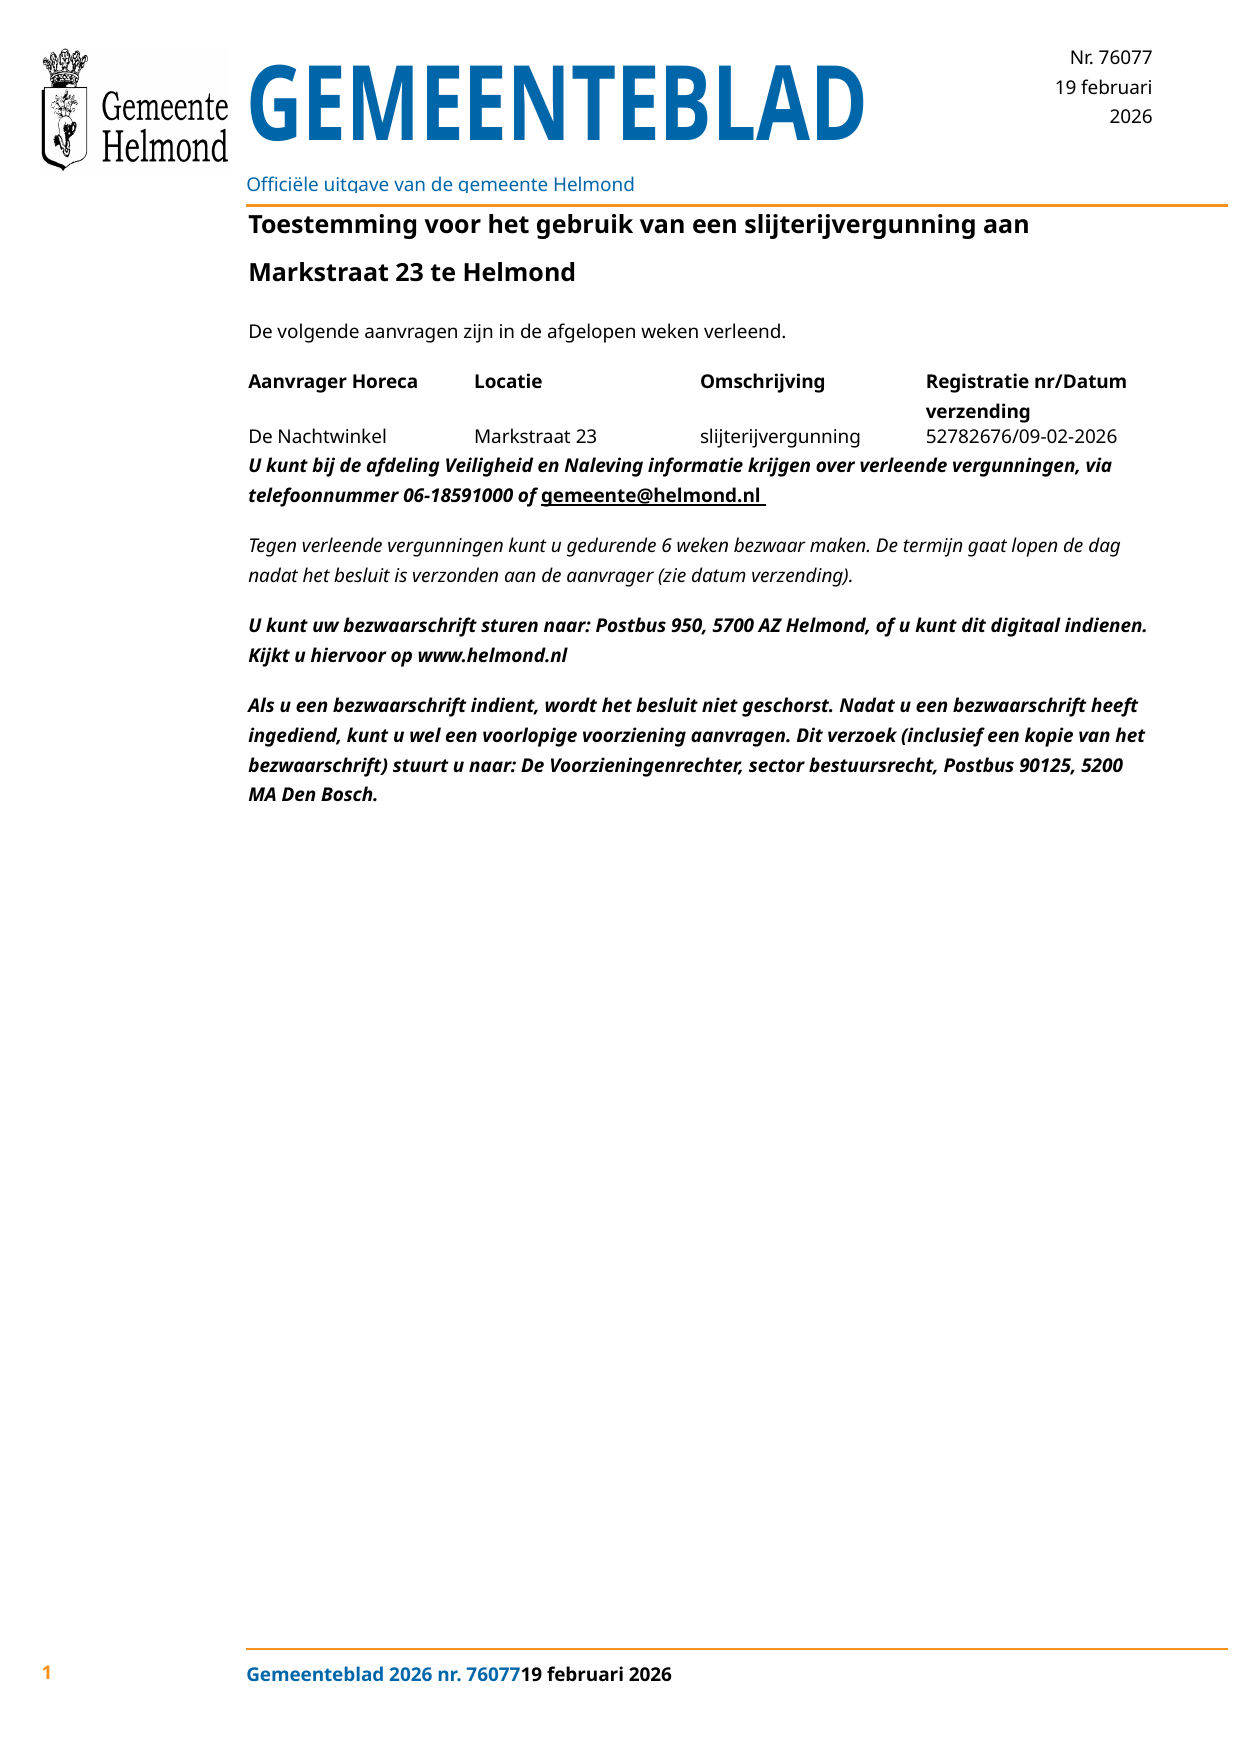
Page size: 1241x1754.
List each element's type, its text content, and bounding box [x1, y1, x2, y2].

table_cell slijterijvergunning [700, 424, 926, 449]
text Toestemming voor het gebruik van een slijterijvergunning aan Markstraat 23 te Helmond [248, 207, 1152, 288]
text U kunt bij de afdeling Veiligheid en Naleving informatie krijgen over verleende vergunningen, via telefoonnummer 06-18591000 of gemeente@helmond.nl [248, 453, 1152, 508]
text Tegen verleende vergunningen kunt u gedurende 6 weken bezwaar maken. De termijn gaat lopen de dag nadat het besluit is verzonden aan de aanvrager (zie datum verzending). [248, 533, 1152, 588]
text Als u een bezwaarschrift indient, wordt het besluit niet geschorst. Nadat u een bezwaarschrift heeft ingediend, kunt u wel een voorlopige voorziening aanvragen. Dit verzoek (inclusief een kopie van het bezwaarschrift) stuurt u naar: De Voorzieningenrechter, sector bestuursrecht, Postbus 90125, 5200 MA Den Bosch. [248, 693, 1152, 807]
table_header Registratie nr/Datum verzending [926, 369, 1152, 424]
table_header Locatie [474, 369, 700, 424]
table_header Aanvrager Horeca [248, 369, 474, 424]
table_cell De Nachtwinkel [248, 424, 474, 449]
table_header Omschrijving [700, 369, 926, 424]
picture [41, 47, 231, 172]
table_cell 52782676/09-02-2026 [926, 424, 1152, 449]
text U kunt uw bezwaarschrift sturen naar: Postbus 950, 5700 AZ Helmond, of u kunt dit digitaal indienen. Kijkt u hiervoor op www.helmond.nl [248, 613, 1152, 668]
text De volgende aanvragen zijn in de afgelopen weken verleend. [248, 318, 1152, 344]
table_cell Markstraat 23 [474, 424, 700, 449]
